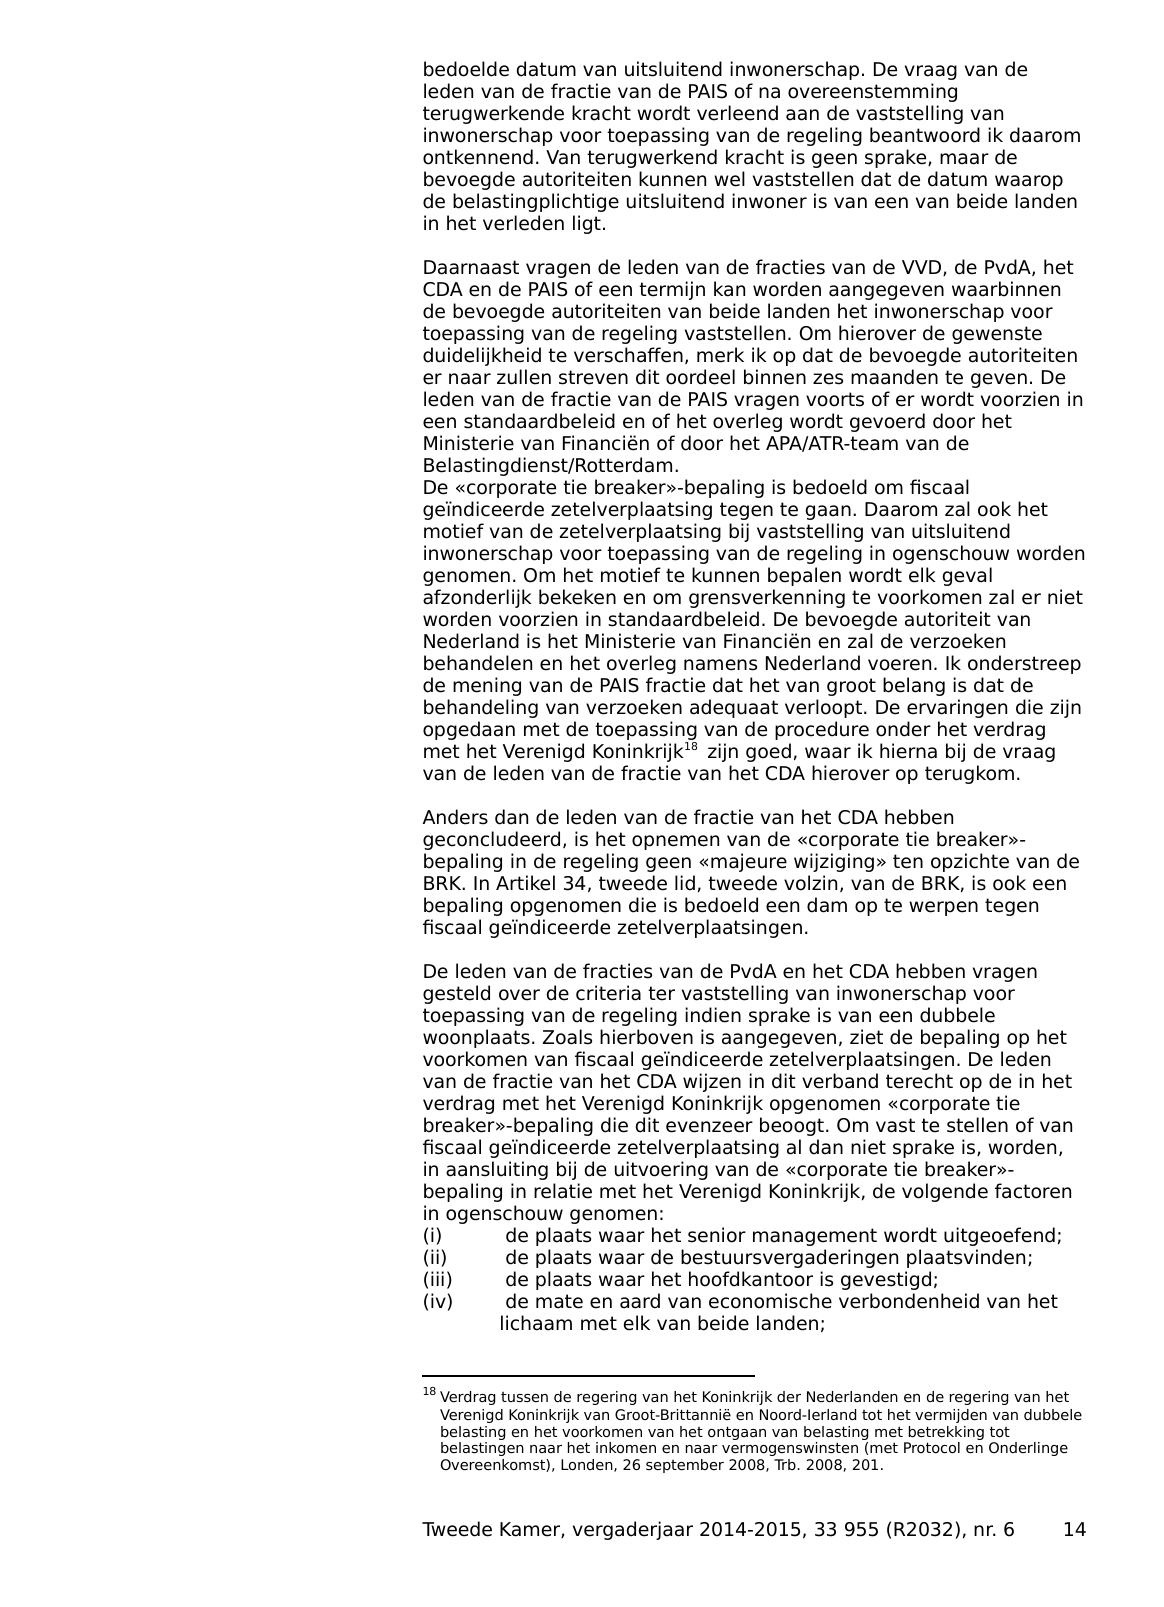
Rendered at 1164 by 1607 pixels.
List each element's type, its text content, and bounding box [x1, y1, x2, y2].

text bedoelde datum van uitsluitend inwonerschap. De vraag van de leden van de fractie van de PAIS of na overeenstemming terugwerkende kracht wordt verleend aan de vaststelling van inwonerschap voor toepassing van de regeling beantwoord ik daarom ontkennend. Van terugwerkend kracht is geen sprake, maar de bevoegde autoriteiten kunnen wel vaststellen dat de datum waarop de belastingplichtige uitsluitend inwoner is van een van beide landen in het verleden ligt. [422, 59, 1087, 235]
text (i) de plaats waar het senior management wordt uitgeoefend; [422, 1224, 1087, 1247]
text Verdrag tussen de regering van het Koninkrijk der Nederlanden en de regering van het Verenigd Koninkrijk van Groot-Brittannië en Noord-Ierland tot het vermijden van dubbele belasting en het voorkomen van het ontgaan van belasting met betrekking tot belastingen naar het inkomen en naar vermogenswinsten (met Protocol en Onderlinge Overeenkomst), Londen, 26 september 2008, Trb. 2008, 201. [422, 1385, 1087, 1474]
text (ii) de plaats waar de bestuursvergaderingen plaatsvinden; [422, 1247, 1087, 1268]
text De leden van de fracties van de PvdA en het CDA hebben vragen gesteld over de criteria ter vaststelling van inwonerschap voor toepassing van de regeling indien sprake is van een dubbele woonplaats. Zoals hierboven is aangegeven, ziet de bepaling op het voorkomen van fiscaal geïndiceerde zetelverplaatsingen. De leden van de fractie van het CDA wijzen in dit verband terecht op de in het verdrag met het Verenigd Koninkrijk opgenomen «corporate tie breaker»-bepaling die dit evenzeer beoogt. Om vast te stellen of van fiscaal geïndiceerde zetelverplaatsing al dan niet sprake is, worden, in aansluiting bij de uitvoering van de «corporate tie breaker»-bepaling in relatie met het Verenigd Koninkrijk, de volgende factoren in ogenschouw genomen: [422, 961, 1087, 1224]
text Daarnaast vragen de leden van de fracties van de VVD, de PvdA, het CDA en de PAIS of een termijn kan worden aangegeven waarbinnen de bevoegde autoriteiten van beide landen het inwonerschap voor toepassing van de regeling vaststellen. Om hierover de gewenste duidelijkheid te verschaffen, merk ik op dat de bevoegde autoriteiten er naar zullen streven dit oordeel binnen zes maanden te geven. De leden van de fractie van de PAIS vragen voorts of er wordt voorzien in een standaardbeleid en of het overleg wordt gevoerd door het Ministerie van Financiën of door het APA/ATR-team van de Belastingdienst/Rotterdam. [422, 257, 1087, 477]
text (iii) de plaats waar het hoofdkantoor is gevestigd; [422, 1268, 1087, 1291]
text (iv) de mate en aard van economische verbondenheid van het lichaam met elk van beide landen; [422, 1291, 1087, 1334]
text Anders dan de leden van de fractie van het CDA hebben geconcludeerd, is het opnemen van de «corporate tie breaker»-bepaling in de regeling geen «majeure wijziging» ten opzichte van de BRK. In Artikel 34, tweede lid, tweede volzin, van de BRK, is ook een bepaling opgenomen die is bedoeld een dam op te werpen tegen fiscaal geïndiceerde zetelverplaatsingen. [422, 807, 1087, 939]
text De «corporate tie breaker»-bepaling is bedoeld om fiscaal geïndiceerde zetelverplaatsing tegen te gaan. Daarom zal ook het motief van de zetelverplaatsing bij vaststelling van uitsluitend inwonerschap voor toepassing van de regeling in ogenschouw worden genomen. Om het motief te kunnen bepalen wordt elk geval afzonderlijk bekeken en om grensverkenning te voorkomen zal er niet worden voorzien in standaardbeleid. De bevoegde autoriteit van Nederland is het Ministerie van Financiën en zal de verzoeken behandelen en het overleg namens Nederland voeren. Ik onderstreep de mening van de PAIS fractie dat het van groot belang is dat de behandeling van verzoeken adequaat verloopt. De ervaringen die zijn opgedaan met de toepassing van de procedure onder het verdrag met het Verenigd Koninkrijk zijn goed, waar ik hierna bij de vraag van de leden van de fractie van het CDA hierover op terugkom. [422, 477, 1087, 784]
